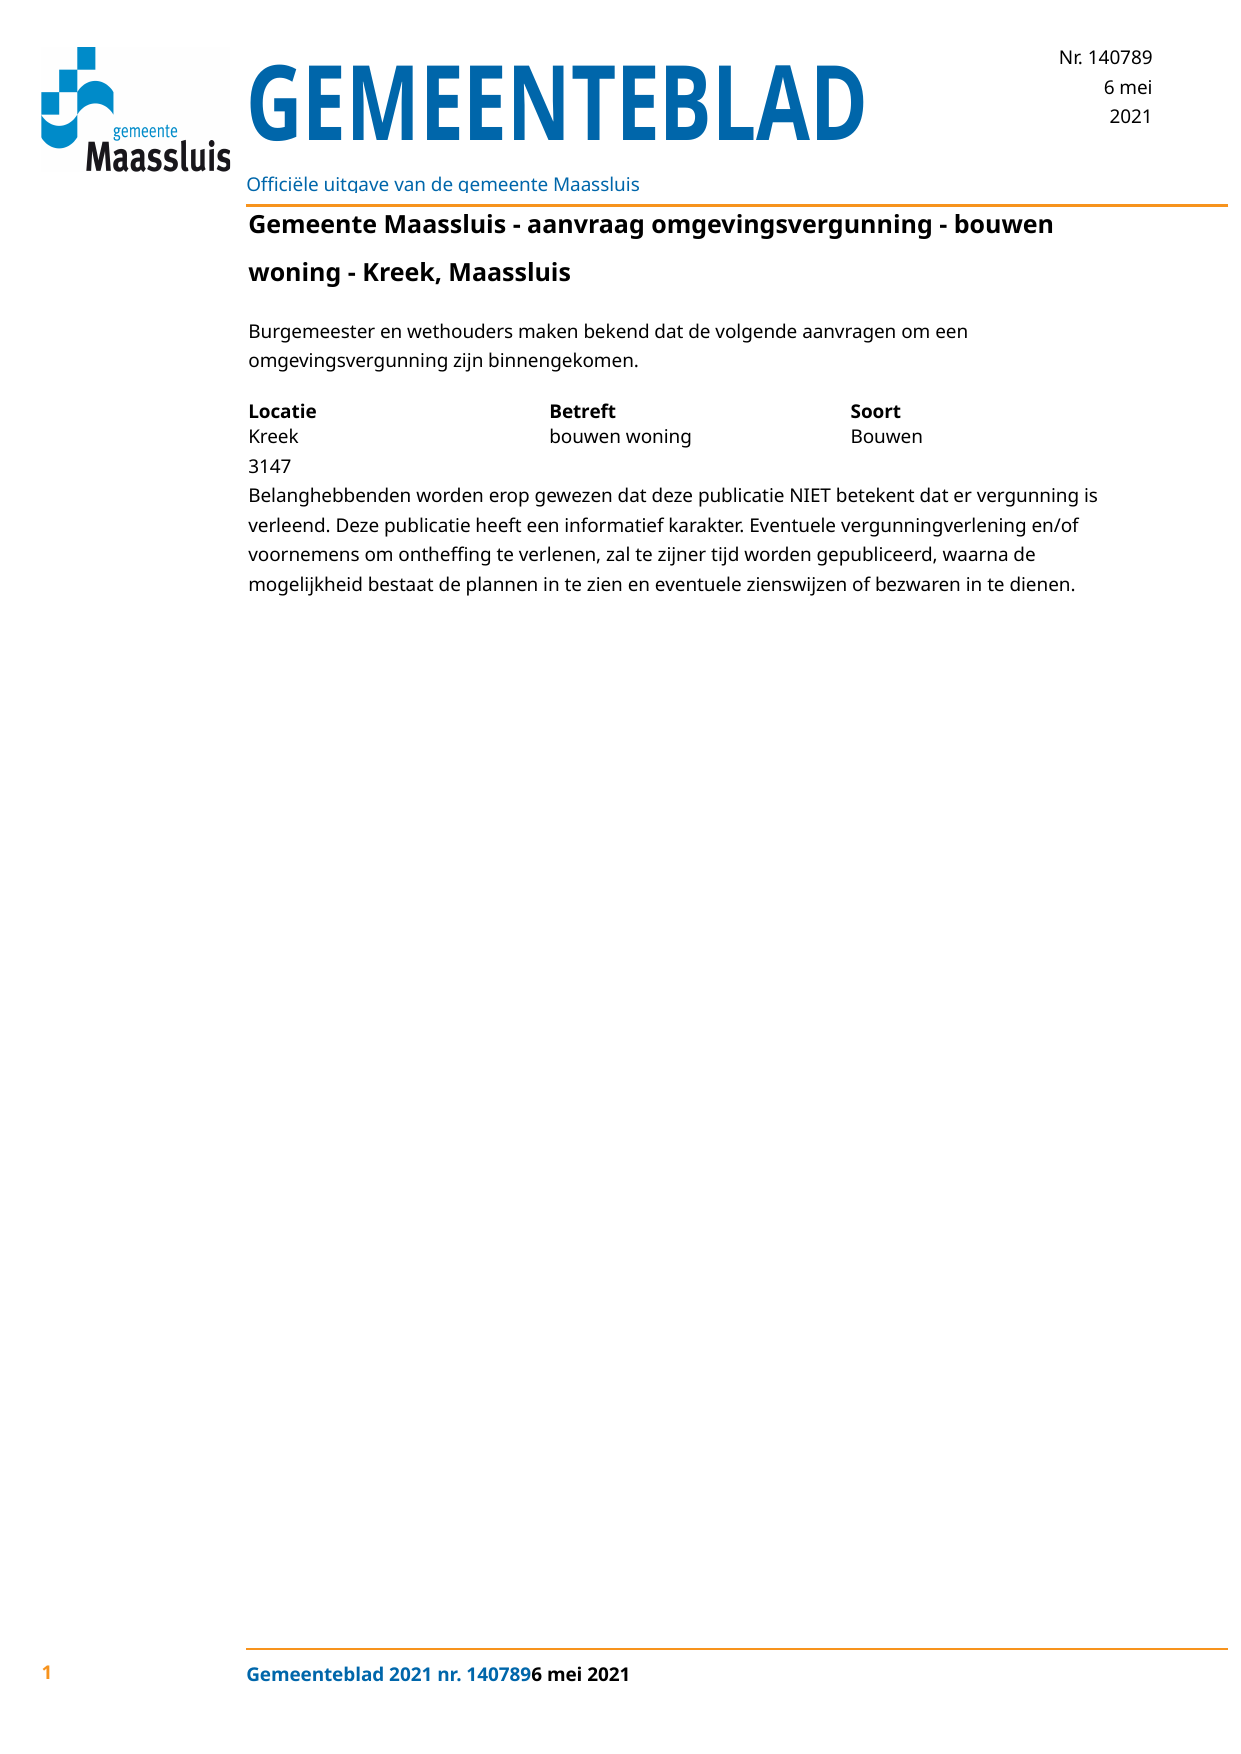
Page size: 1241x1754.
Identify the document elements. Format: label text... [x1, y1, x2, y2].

table_cell bouwen woning [549, 424, 850, 479]
table_cell Bouwen [850, 424, 1152, 479]
picture [41, 47, 231, 172]
table_header Soort [850, 398, 1152, 424]
picture [41, 47, 77, 92]
table_header Locatie [248, 398, 549, 424]
table_header Betreft [549, 398, 850, 424]
table_cell Kreek 3147 [248, 424, 549, 479]
text Burgemeester en wethouders maken bekend dat de volgende aanvragen om een omgevingsvergunning zijn binnengekomen. [248, 318, 1152, 373]
text Gemeente Maassluis - aanvraag omgevingsvergunning - bouwen woning - Kreek, Maassluis [248, 207, 1152, 288]
text Belanghebbenden worden erop gewezen dat deze publicatie NIET betekent dat er vergunning is verleend. Deze publicatie heeft een informatief karakter. Eventuele vergunningverlening en/of voornemens om ontheffing te verlenen, zal te zijner tijd worden gepubliceerd, waarna de mogelijkheid bestaat de plannen in te zien en eventuele zienswijzen of bezwaren in te dienen. [248, 482, 1152, 597]
